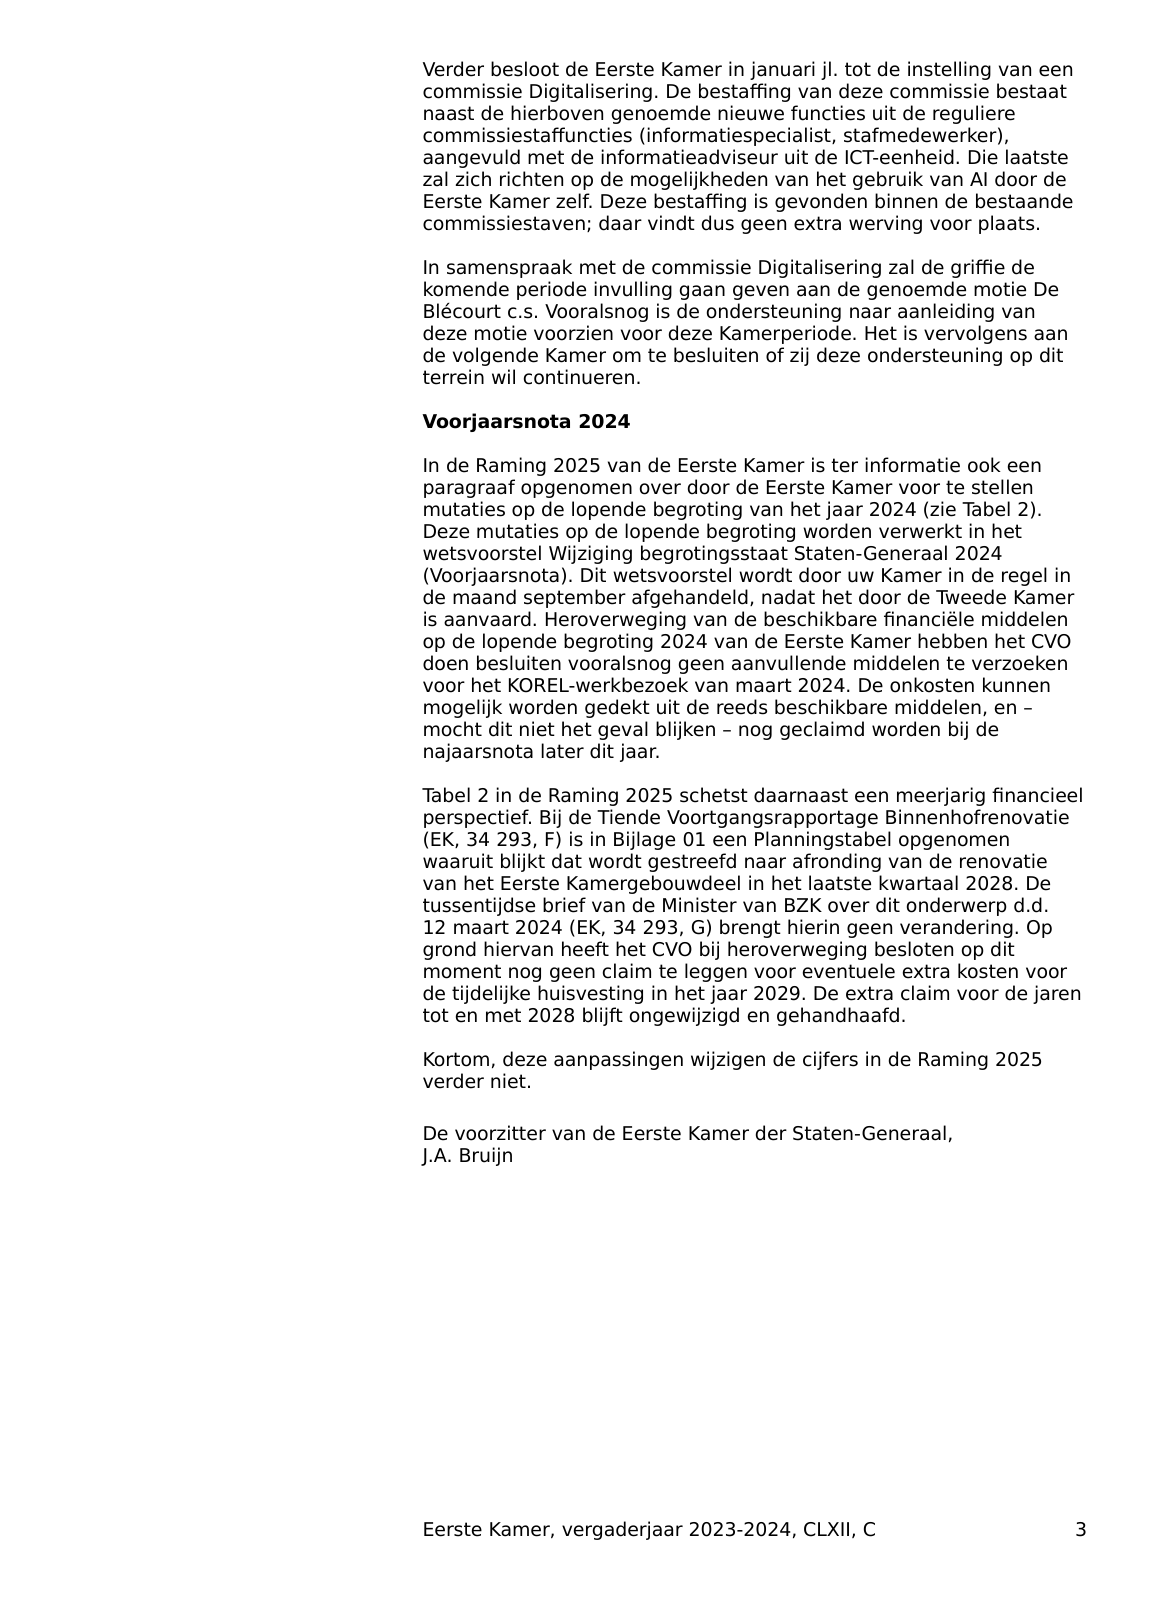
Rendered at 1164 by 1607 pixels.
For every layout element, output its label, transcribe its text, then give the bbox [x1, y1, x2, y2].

text In de Raming 2025 van de Eerste Kamer is ter informatie ook een paragraaf opgenomen over door de Eerste Kamer voor te stellen mutaties op de lopende begroting van het jaar 2024 (zie Tabel 2). Deze mutaties op de lopende begroting worden verwerkt in het wetsvoorstel Wijziging begrotingsstaat Staten-Generaal 2024 (Voorjaarsnota). Dit wetsvoorstel wordt door uw Kamer in de regel in de maand september afgehandeld, nadat het door de Tweede Kamer is aanvaard. Heroverweging van de beschikbare financiële middelen op de lopende begroting 2024 van de Eerste Kamer hebben het CVO doen besluiten vooralsnog geen aanvullende middelen te verzoeken voor het KOREL-werkbezoek van maart 2024. De onkosten kunnen mogelijk worden gedekt uit de reeds beschikbare middelen, en – mocht dit niet het geval blijken – nog geclaimd worden bij de najaarsnota later dit jaar. [422, 455, 1087, 763]
text Tabel 2 in de Raming 2025 schetst daarnaast een meerjarig financieel perspectief. Bij de Tiende Voortgangsrapportage Binnenhofrenovatie (EK, 34 293, F) is in Bijlage 01 een Planningstabel opgenomen waaruit blijkt dat wordt gestreefd naar afronding van de renovatie van het Eerste Kamergebouwdeel in het laatste kwartaal 2028. De tussentijdse brief van de Minister van BZK over dit onderwerp d.d. 12 maart 2024 (EK, 34 293, G) brengt hierin geen verandering. Op grond hiervan heeft het CVO bij heroverweging besloten op dit moment nog geen claim te leggen voor eventuele extra kosten voor de tijdelijke huisvesting in het jaar 2029. De extra claim voor de jaren tot en met 2028 blijft ongewijzigd en gehandhaafd. [422, 785, 1087, 1027]
text Kortom, deze aanpassingen wijzigen de cijfers in de Raming 2025 verder niet. [422, 1049, 1087, 1093]
text Verder besloot de Eerste Kamer in januari jl. tot de instelling van een commissie Digitalisering. De bestaffing van deze commissie bestaat naast de hierboven genoemde nieuwe functies uit de reguliere commissiestaffuncties (informatiespecialist, stafmedewerker), aangevuld met de informatieadviseur uit de ICT-eenheid. Die laatste zal zich richten op de mogelijkheden van het gebruik van AI door de Eerste Kamer zelf. Deze bestaffing is gevonden binnen de bestaande commissiestaven; daar vindt dus geen extra werving voor plaats. [422, 59, 1087, 235]
subtitle Voorjaarsnota 2024 [422, 411, 1087, 433]
text In samenspraak met de commissie Digitalisering zal de griffie de komende periode invulling gaan geven aan de genoemde motie De Blécourt c.s. Vooralsnog is de ondersteuning naar aanleiding van deze motie voorzien voor deze Kamerperiode. Het is vervolgens aan de volgende Kamer om te besluiten of zij deze ondersteuning op dit terrein wil continueren. [422, 257, 1087, 389]
text De voorzitter van de Eerste Kamer der Staten-Generaal, J.A. Bruijn [422, 1123, 1087, 1167]
